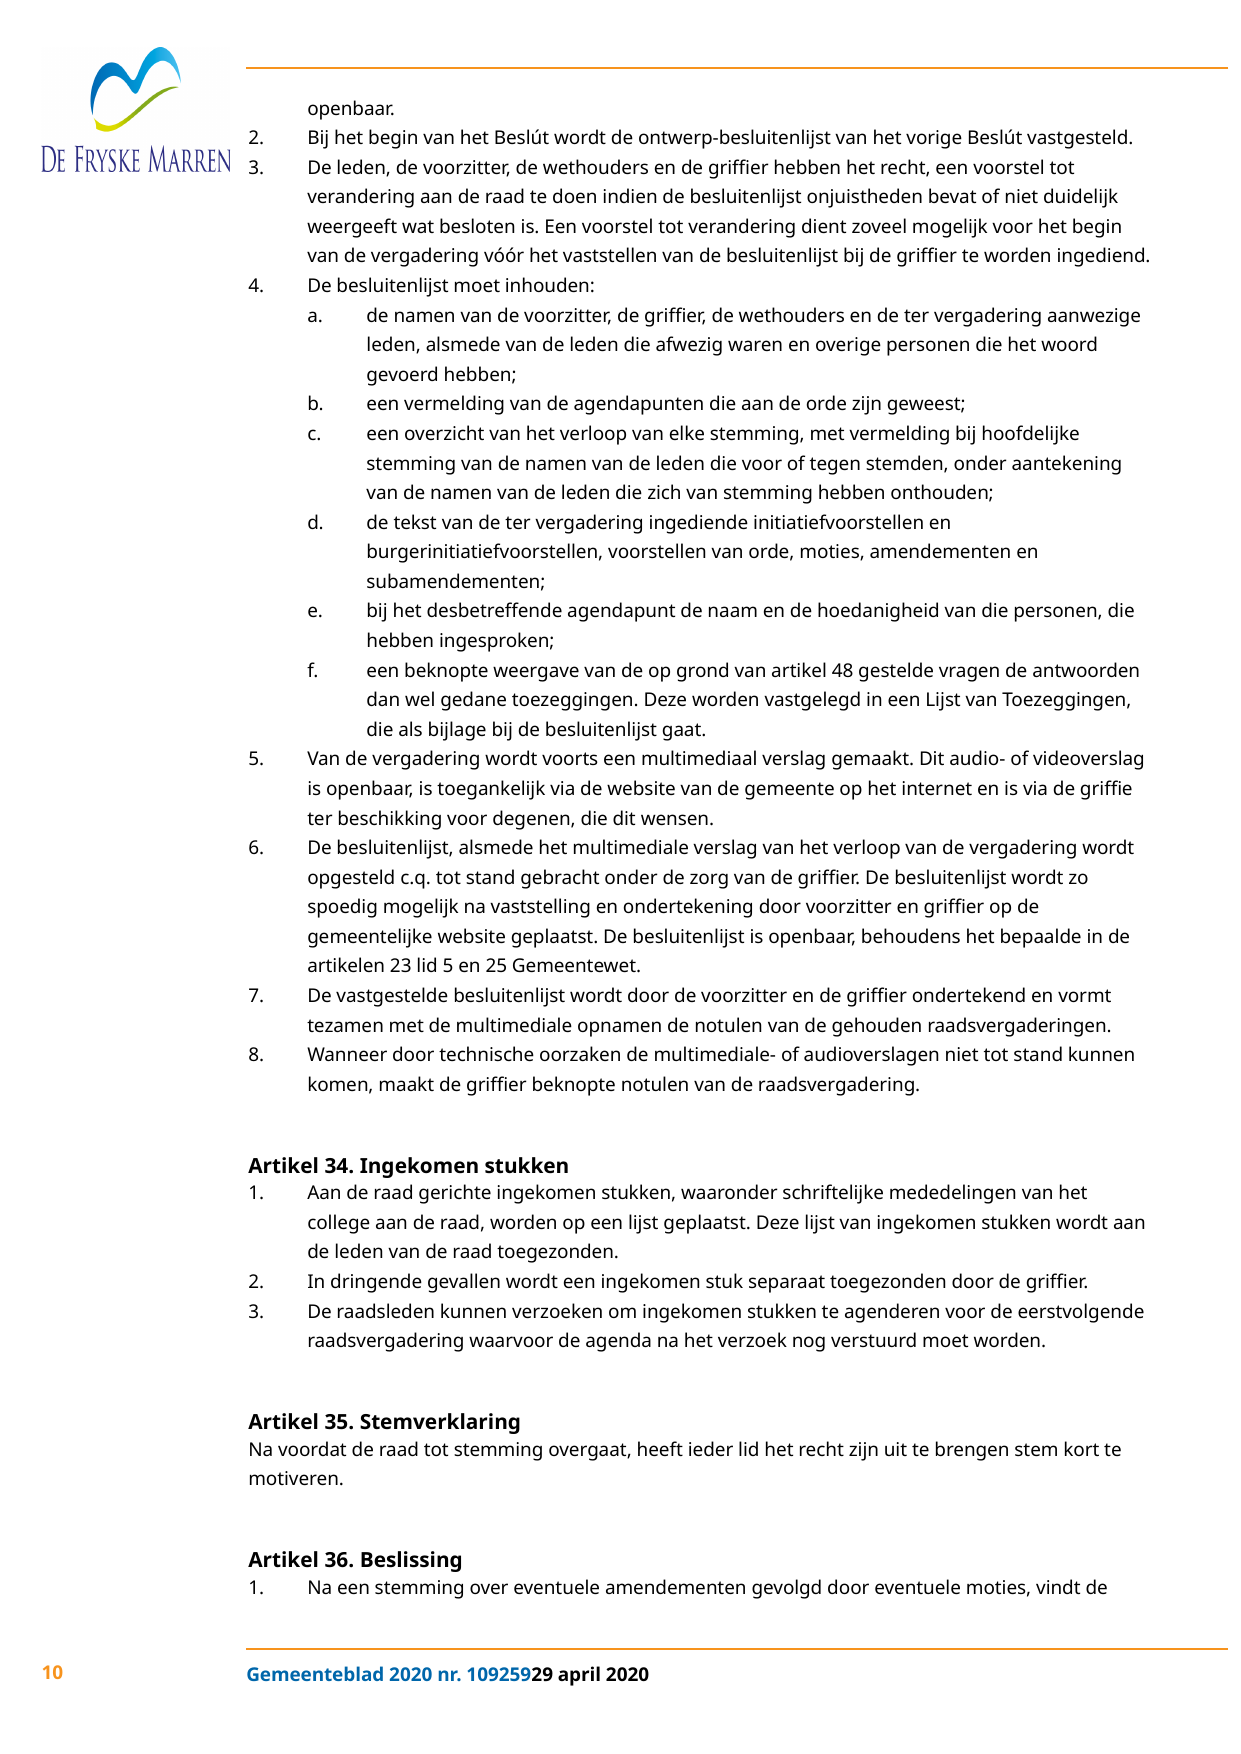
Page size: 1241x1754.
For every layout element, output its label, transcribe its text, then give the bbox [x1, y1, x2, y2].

list een vermelding van de agendapunten die aan de orde zijn geweest; [307, 391, 1152, 416]
text Artikel 35. Stemverklaring [248, 1407, 1152, 1436]
text Na voordat de raad tot stemming overgaat, heeft ieder lid het recht zijn uit te brengen stem kort te motiveren. [248, 1436, 1152, 1491]
list De besluitenlijst, alsmede het multimediale verslag van het verloop van de vergadering wordt opgesteld c.q. tot stand gebracht onder de zorg van de griffier. De besluitenlijst wordt zo spoedig mogelijk na vaststelling en ondertekening door voorzitter en griffier op de gemeentelijke website geplaatst. De besluitenlijst is openbaar, behoudens het bepaalde in de artikelen 23 lid 5 en 25 Gemeentewet. [248, 834, 1152, 978]
list Wanneer door technische oorzaken de multimediale- of audioverslagen niet tot stand kunnen komen, maakt de griffier beknopte notulen van de raadsvergadering. [248, 1041, 1152, 1097]
list de tekst van de ter vergadering ingediende initiatiefvoorstellen en burgerinitiatiefvoorstellen, voorstellen van orde, moties, amendementen en subamendementen; [307, 509, 1152, 594]
list een overzicht van het verloop van elke stemming, met vermelding bij hoofdelijke stemming van de namen van de leden die voor of tegen stemden, onder aantekening van de namen van de leden die zich van stemming hebben onthouden; [307, 420, 1152, 505]
text Artikel 34. Ingekomen stukken [248, 1151, 1152, 1179]
list Na een stemming over eventuele amendementen gevolgd door eventuele moties, vindt de [248, 1574, 1152, 1599]
list openbaar. [248, 95, 1152, 121]
list De vastgestelde besluitenlijst wordt door de voorzitter en de griffier ondertekend en vormt tezamen met de multimediale opnamen de notulen van de gehouden raadsvergaderingen. [248, 982, 1152, 1038]
list de namen van de voorzitter, de griffier, de wethouders en de ter vergadering aanwezige leden, alsmede van de leden die afwezig waren en overige personen die het woord gevoerd hebben; [307, 302, 1152, 387]
list De besluitenlijst moet inhouden: [248, 272, 1152, 298]
list Van de vergadering wordt voorts een multimediaal verslag gemaakt. Dit audio- of videoverslag is openbaar, is toegankelijk via de website van de gemeente op het internet en is via de griffie ter beschikking voor degenen, die dit wensen. [248, 746, 1152, 831]
list Bij het begin van het Beslút wordt de ontwerp-besluitenlijst van het vorige Beslút vastgesteld. [248, 124, 1152, 150]
list Aan de raad gerichte ingekomen stukken, waaronder schriftelijke mededelingen van het college aan de raad, worden op een lijst geplaatst. Deze lijst van ingekomen stukken wordt aan de leden van de raad toegezonden. [248, 1179, 1152, 1264]
list een beknopte weergave van de op grond van artikel 48 gestelde vragen de antwoorden dan wel gedane toezeggingen. Deze worden vastgelegd in een Lijst van Toezeggingen, die als bijlage bij de besluitenlijst gaat. [307, 657, 1152, 742]
picture [41, 47, 231, 172]
list De raadsleden kunnen verzoeken om ingekomen stukken te agenderen voor de eerstvolgende raadsvergadering waarvoor de agenda na het verzoek nog verstuurd moet worden. [248, 1298, 1152, 1353]
text Artikel 36. Beslissing [248, 1545, 1152, 1574]
list In dringende gevallen wordt een ingekomen stuk separaat toegezonden door de griffier. [248, 1268, 1152, 1294]
list De leden, de voorzitter, de wethouders en de griffier hebben het recht, een voorstel tot verandering aan de raad te doen indien de besluitenlijst onjuistheden bevat of niet duidelijk weergeeft wat besloten is. Een voorstel tot verandering dient zoveel mogelijk voor het begin van de vergadering vóór het vaststellen van de besluitenlijst bij de griffier te worden ingediend. [248, 154, 1152, 268]
list bij het desbetreffende agendapunt de naam en de hoedanigheid van die personen, die hebben ingesproken; [307, 598, 1152, 653]
